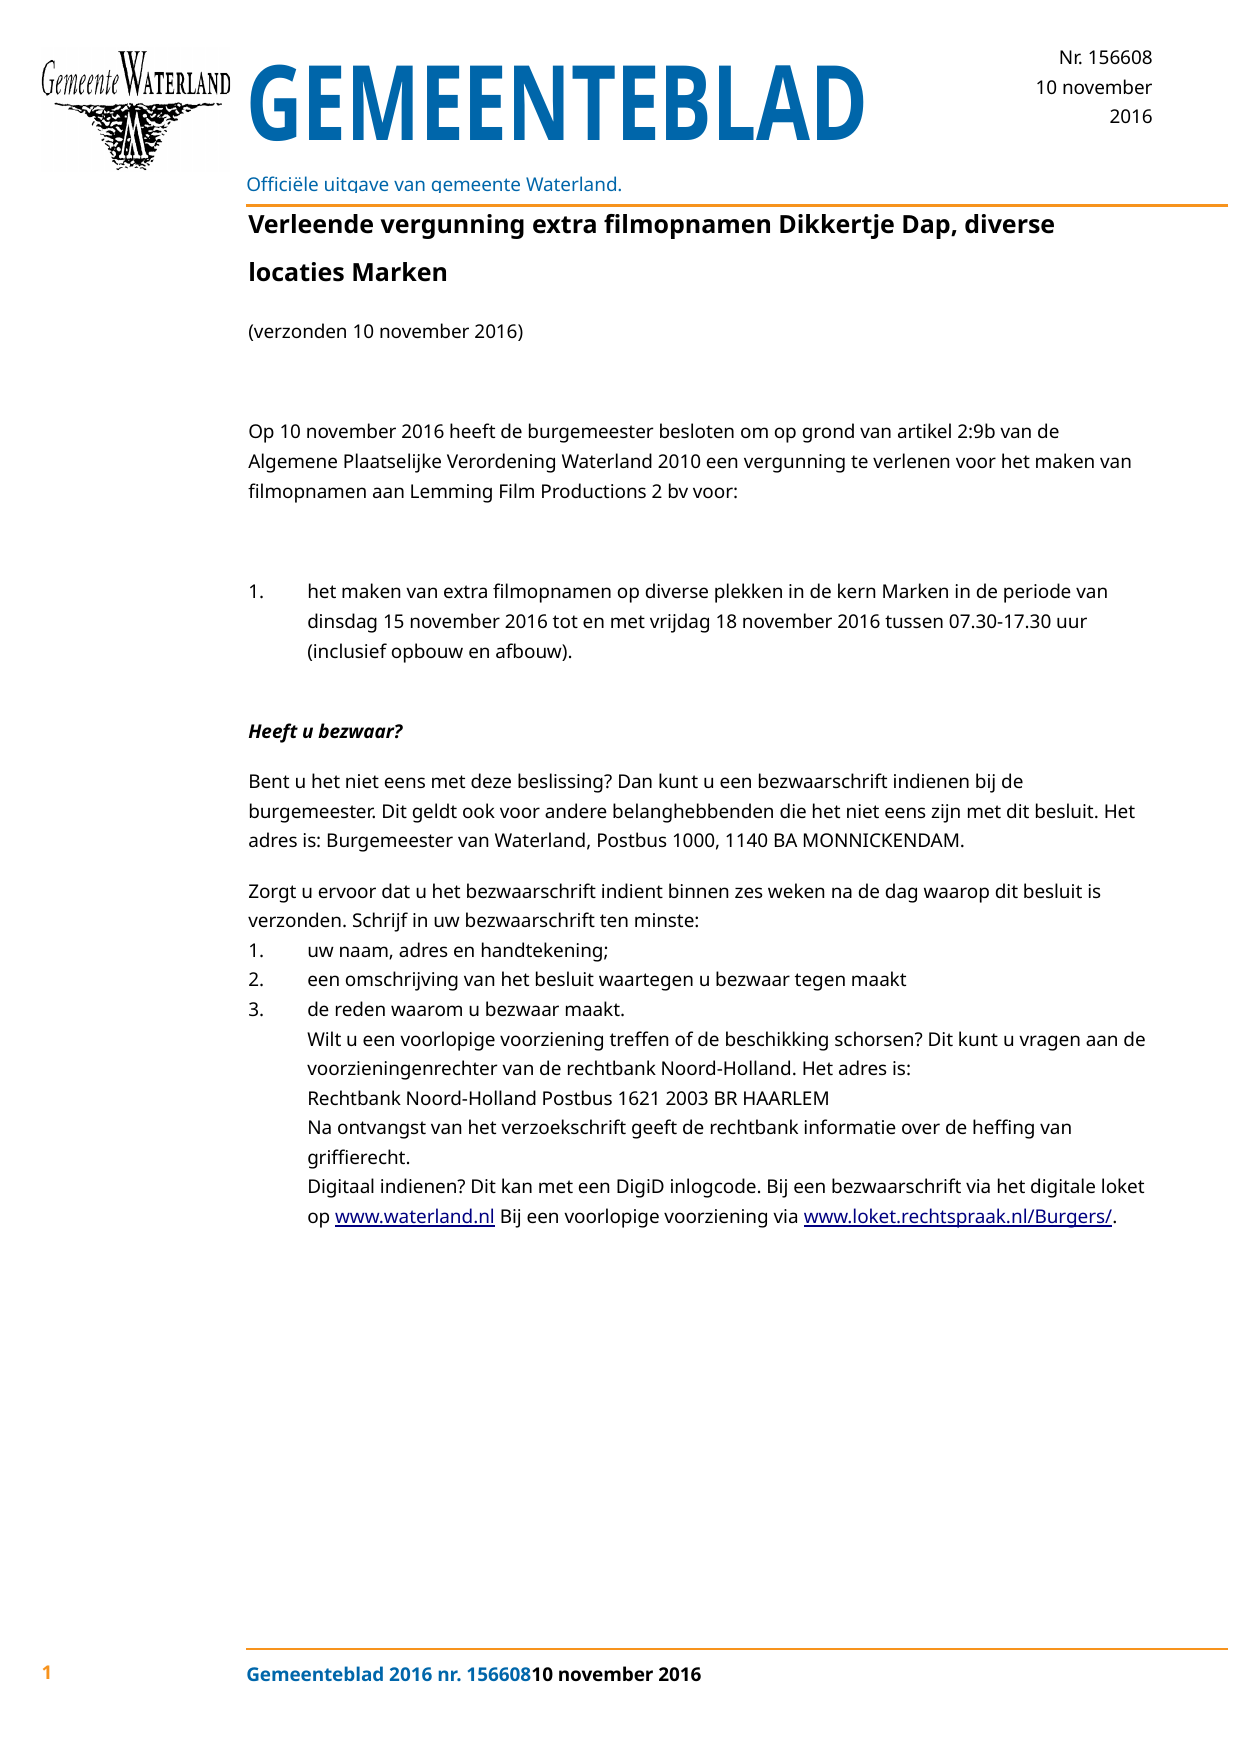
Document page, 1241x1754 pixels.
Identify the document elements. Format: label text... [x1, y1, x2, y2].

text Verleende vergunning extra filmopnamen Dikkertje Dap, diverse locaties Marken [248, 207, 1152, 288]
list Wilt u een voorlopige voorziening treffen of de beschikking schorsen? Dit kunt u vragen aan de voorzieningenrechter van de rechtbank Noord-Holland. Het adres is: [248, 1026, 1152, 1081]
text Op 10 november 2016 heeft de burgemeester besloten om op grond van artikel 2:9b van de Algemene Plaatselijke Verordening Waterland 2010 een vergunning te verlenen voor het maken van filmopnamen aan Lemming Film Productions 2 bv voor: [248, 419, 1152, 504]
text Heeft u bezwaar? [248, 718, 1152, 744]
list Digitaal indienen? Dit kan met een DigiD inlogcode. Bij een bezwaarschrift via het digitale loket op www.waterland.nl Bij een voorlopige voorziening via www.loket.rechtspraak.nl/Burgers/. [248, 1174, 1152, 1229]
list uw naam, adres en handtekening; [248, 937, 1152, 963]
list een omschrijving van het besluit waartegen u bezwaar tegen maakt [248, 967, 1152, 992]
list de reden waarom u bezwaar maakt. [248, 996, 1152, 1022]
list het maken van extra filmopnamen op diverse plekken in de kern Marken in de periode van dinsdag 15 november 2016 tot en met vrijdag 18 november 2016 tussen 07.30-17.30 uur (inclusief opbouw en afbouw). [248, 579, 1152, 664]
picture [41, 47, 231, 172]
text (verzonden 10 november 2016) [248, 318, 1152, 344]
list Na ontvangst van het verzoekschrift geeft de rechtbank informatie over de heffing van griffierecht. [248, 1114, 1152, 1170]
text Zorgt u ervoor dat u het bezwaarschrift indient binnen zes weken na de dag waarop dit besluit is verzonden. Schrijf in uw bezwaarschrift ten minste: [248, 878, 1152, 933]
list Rechtbank Noord-Holland Postbus 1621 2003 BR HAARLEM [248, 1085, 1152, 1111]
text Bent u het niet eens met deze beslissing? Dan kunt u een bezwaarschrift indienen bij de burgemeester. Dit geldt ook voor andere belanghebbenden die het niet eens zijn met dit besluit. Het adres is: Burgemeester van Waterland, Postbus 1000, 1140 BA MONNICKENDAM. [248, 768, 1152, 853]
